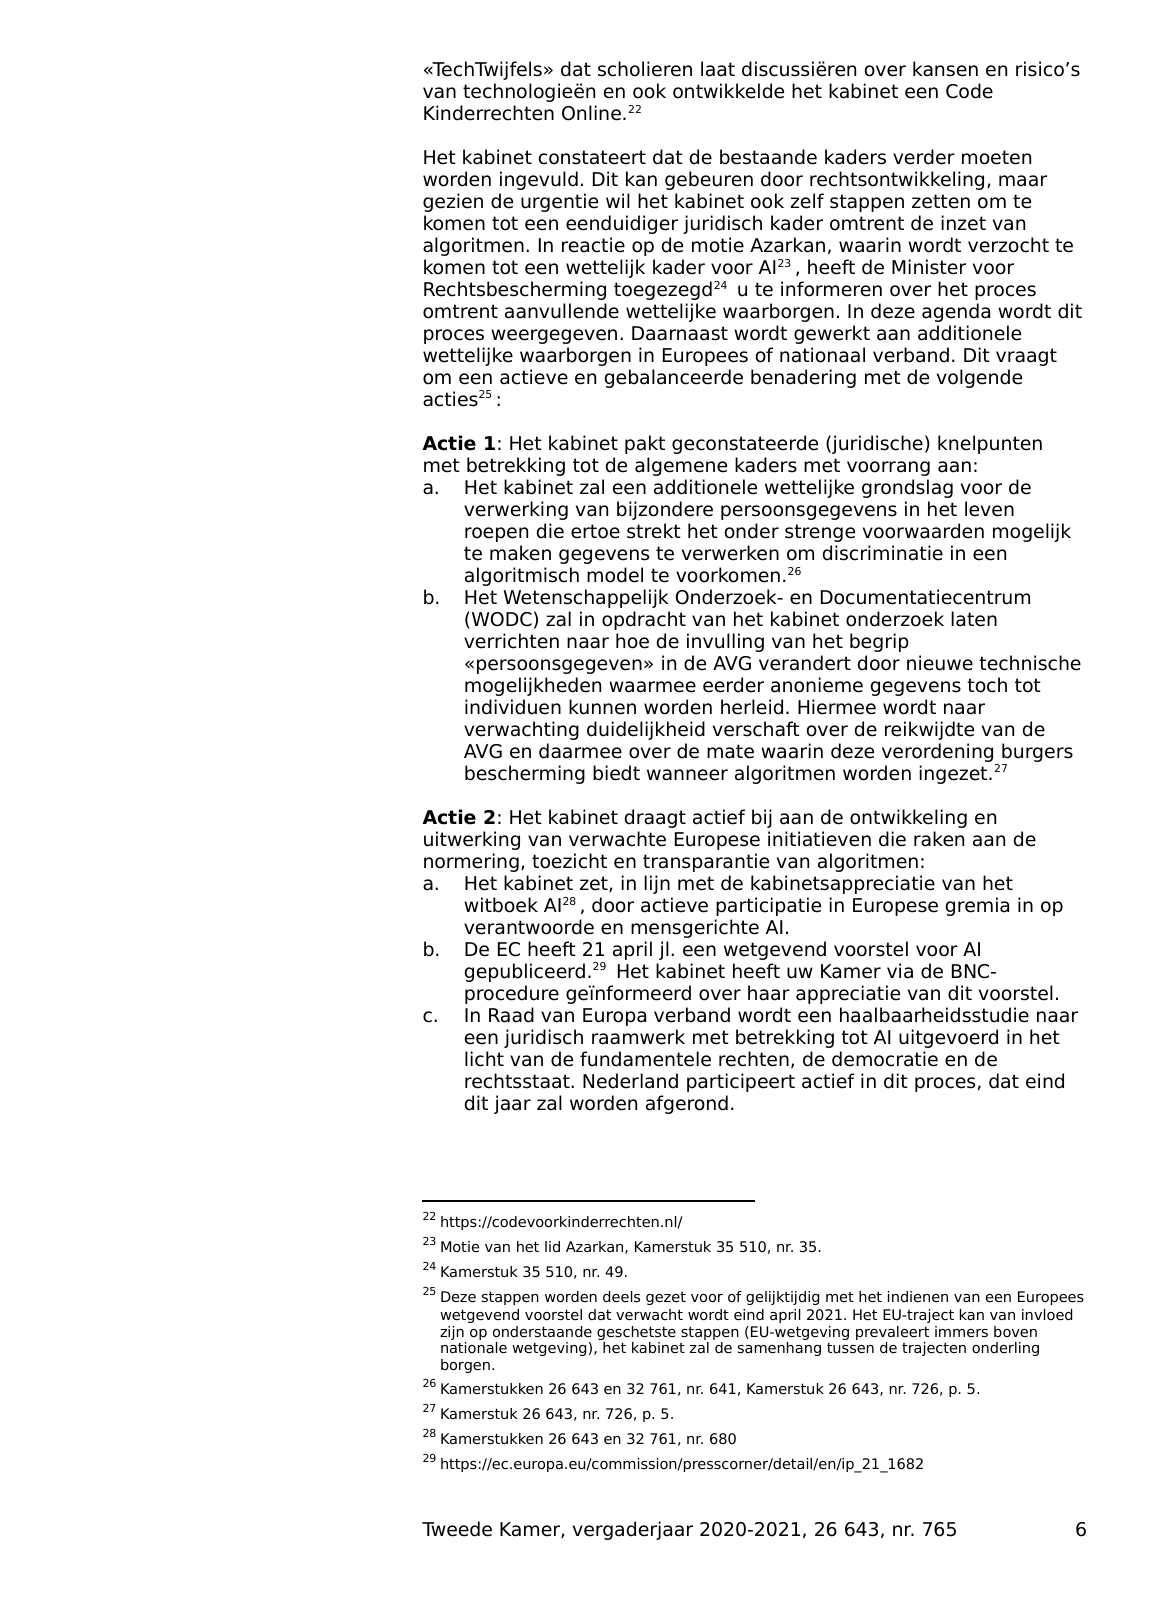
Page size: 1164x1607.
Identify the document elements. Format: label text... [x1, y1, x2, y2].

text b. De EC heeft 21 april jl. een wetgevend voorstel voor AI gepubliceerd. Het kabinet heeft uw Kamer via de BNC-procedure geïnformeerd over haar appreciatie van dit voorstel. [422, 939, 1087, 1005]
text Actie 2: Het kabinet draagt actief bij aan de ontwikkeling en uitwerking van verwachte Europese initiatieven die raken aan de normering, toezicht en transparantie van algoritmen: [422, 807, 1087, 873]
text Kamerstukken 26 643 en 32 761, nr. 641, Kamerstuk 26 643, nr. 726, p. 5. [422, 1377, 1087, 1399]
text c. In Raad van Europa verband wordt een haalbaarheidsstudie naar een juridisch raamwerk met betrekking tot AI uitgevoerd in het licht van de fundamentele rechten, de democratie en de rechtsstaat. Nederland participeert actief in dit proces, dat eind dit jaar zal worden afgerond. [422, 1005, 1087, 1115]
text Het kabinet constateert dat de bestaande kaders verder moeten worden ingevuld. Dit kan gebeuren door rechtsontwikkeling, maar gezien de urgentie wil het kabinet ook zelf stappen zetten om te komen tot een eenduidiger juridisch kader omtrent de inzet van algoritmen. In reactie op de motie Azarkan, waarin wordt verzocht te komen tot een wettelijk kader voor AI, heeft de Minister voor Rechtsbescherming toegezegd u te informeren over het proces omtrent aanvullende wettelijke waarborgen. In deze agenda wordt dit proces weergegeven. Daarnaast wordt gewerkt aan additionele wettelijke waarborgen in Europees of nationaal verband. Dit vraagt om een actieve en gebalanceerde benadering met de volgende acties: [422, 147, 1087, 411]
text Kamerstukken 26 643 en 32 761, nr. 680 [422, 1427, 1087, 1449]
text b. Het Wetenschappelijk Onderzoek- en Documentatiecentrum (WODC) zal in opdracht van het kabinet onderzoek laten verrichten naar hoe de invulling van het begrip «persoonsgegeven» in de AVG verandert door nieuwe technische mogelijkheden waarmee eerder anonieme gegevens toch tot individuen kunnen worden herleid. Hiermee wordt naar verwachting duidelijkheid verschaft over de reikwijdte van de AVG en daarmee over de mate waarin deze verordening burgers bescherming biedt wanneer algoritmen worden ingezet. [422, 587, 1087, 785]
text Actie 1: Het kabinet pakt geconstateerde (juridische) knelpunten met betrekking tot de algemene kaders met voorrang aan: [422, 433, 1087, 477]
text https://codevoorkinderrechten.nl/ [422, 1210, 1087, 1232]
text Deze stappen worden deels gezet voor of gelijktijdig met het indienen van een Europees wetgevend voorstel dat verwacht wordt eind april 2021. Het EU-traject kan van invloed zijn op onderstaande geschetste stappen (EU-wetgeving prevaleert immers boven nationale wetgeving), het kabinet zal de samenhang tussen de trajecten onderling borgen. [422, 1285, 1087, 1374]
text Motie van het lid Azarkan, Kamerstuk 35 510, nr. 35. [422, 1235, 1087, 1257]
text a. Het kabinet zal een additionele wettelijke grondslag voor de verwerking van bijzondere persoonsgegevens in het leven roepen die ertoe strekt het onder strenge voorwaarden mogelijk te maken gegevens te verwerken om discriminatie in een algoritmisch model te voorkomen. [422, 477, 1087, 587]
text Kamerstuk 26 643, nr. 726, p. 5. [422, 1402, 1087, 1424]
text a. Het kabinet zet, in lijn met de kabinetsappreciatie van het witboek AI, door actieve participatie in Europese gremia in op verantwoorde en mensgerichte AI. [422, 873, 1087, 939]
text «TechTwijfels» dat scholieren laat discussiëren over kansen en risico’s van technologieën en ook ontwikkelde het kabinet een Code Kinderrechten Online. [422, 59, 1087, 125]
text https://ec.europa.eu/commission/presscorner/detail/en/ip_21_1682 [422, 1452, 1087, 1474]
text Kamerstuk 35 510, nr. 49. [422, 1260, 1087, 1282]
